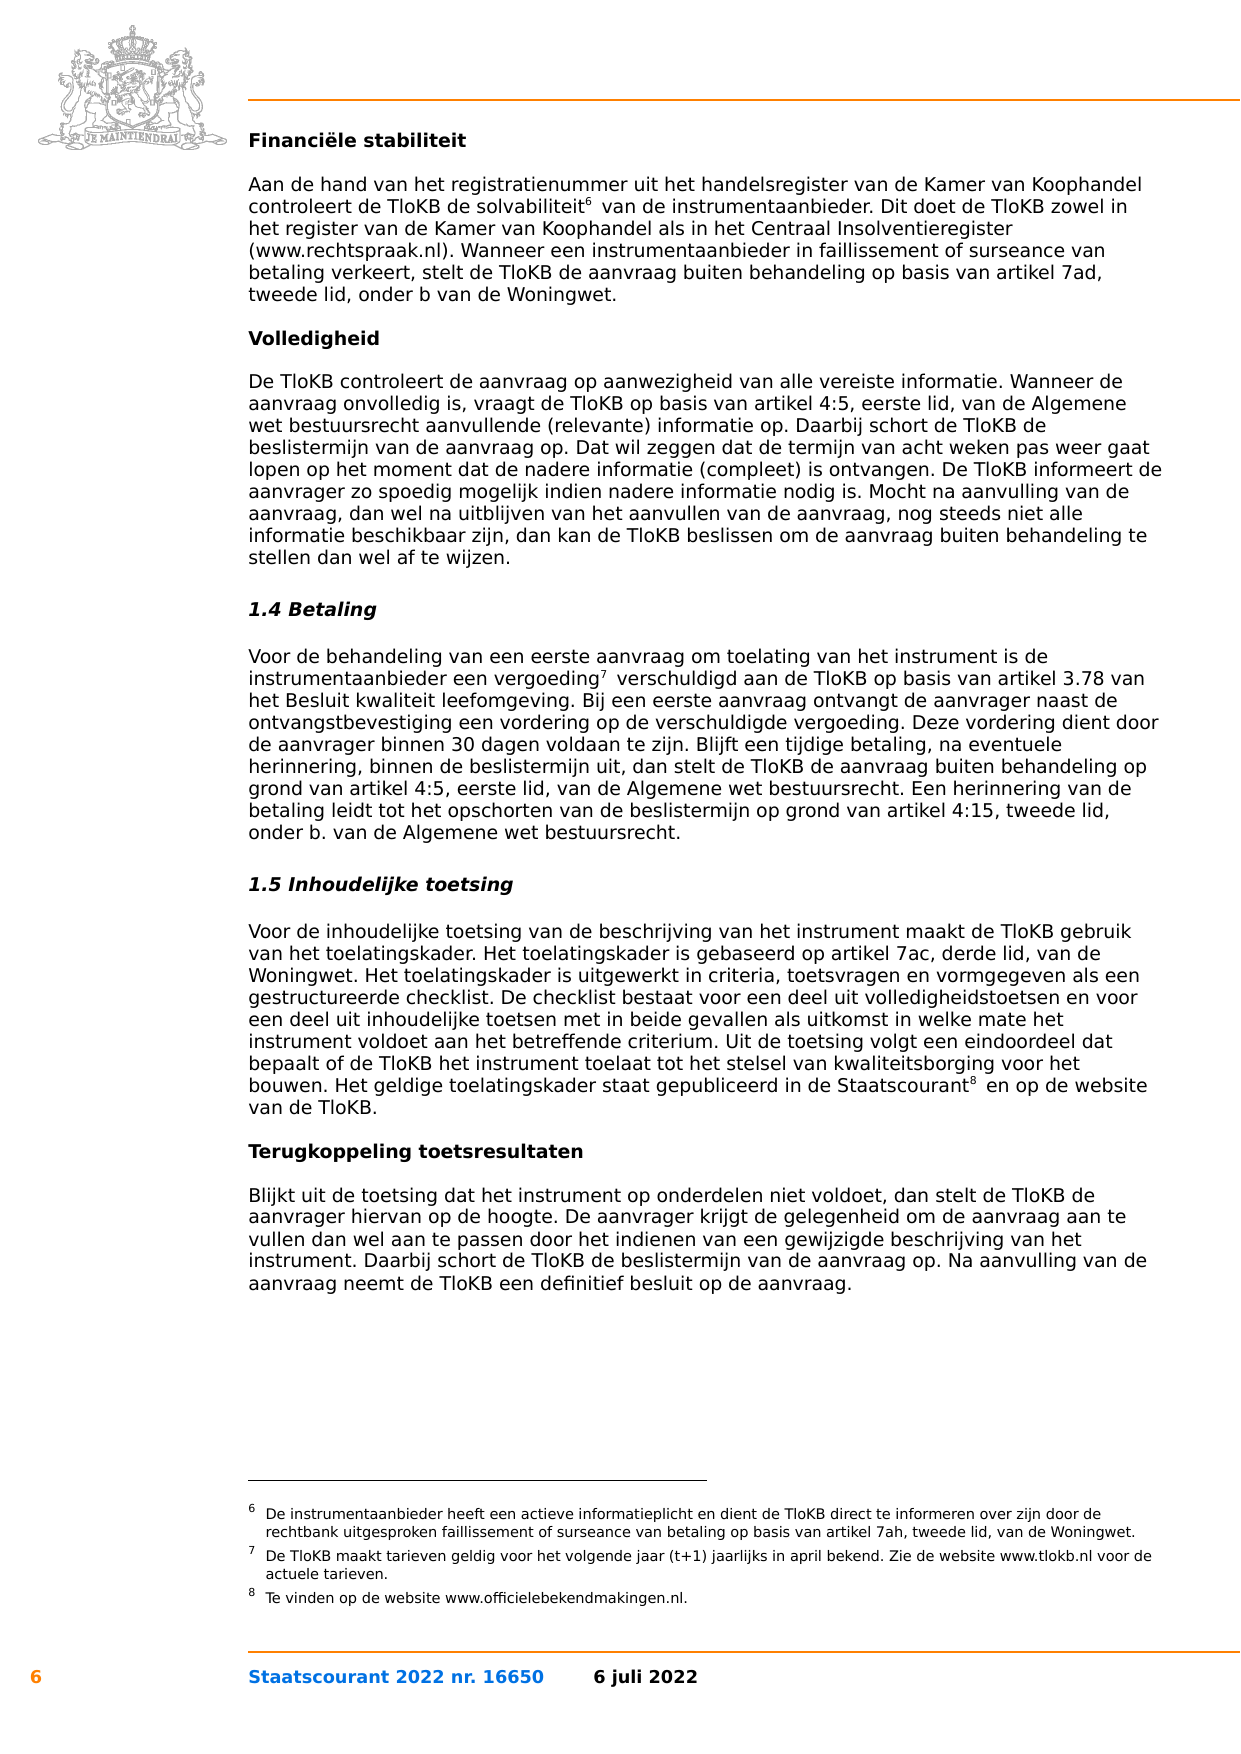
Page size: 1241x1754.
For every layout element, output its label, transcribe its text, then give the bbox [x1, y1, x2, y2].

subtitle 1.5 Inhoudelijke toetsing [248, 874, 1163, 896]
text Voor de behandeling van een eerste aanvraag om toelating van het instrument is de instrumentaanbieder een vergoeding verschuldigd aan de TloKB op basis van artikel 3.78 van het Besluit kwaliteit leefomgeving. Bij een eerste aanvraag ontvangt de aanvrager naast de ontvangstbevestiging een vordering op de verschuldigde vergoeding. Deze vordering dient door de aanvrager binnen 30 dagen voldaan te zijn. Blijft een tijdige betaling, na eventuele herinnering, binnen de beslistermijn uit, dan stelt de TloKB de aanvraag buiten behandeling op grond van artikel 4:5, eerste lid, van de Algemene wet bestuursrecht. Een herinnering van de betaling leidt tot het opschorten van de beslistermijn op grond van artikel 4:15, tweede lid, onder b. van de Algemene wet bestuursrecht. [248, 646, 1163, 844]
subtitle Volledigheid [248, 327, 1163, 349]
text Blijkt uit de toetsing dat het instrument op onderdelen niet voldoet, dan stelt de TloKB de aanvrager hiervan op de hoogte. De aanvrager krijgt de gelegenheid om de aanvraag aan te vullen dan wel aan te passen door het indienen van een gewijzigde beschrijving van het instrument. Daarbij schort de TloKB de beslistermijn van de aanvraag op. Na aanvulling van de aanvraag neemt de TloKB een definitief besluit op de aanvraag. [248, 1184, 1163, 1294]
text De TloKB controleert de aanvraag op aanwezigheid van alle vereiste informatie. Wanneer de aanvraag onvolledig is, vraagt de TloKB op basis van artikel 4:5, eerste lid, van de Algemene wet bestuursrecht aanvullende (relevante) informatie op. Daarbij schort de TloKB de beslistermijn van de aanvraag op. Dat wil zeggen dat de termijn van acht weken pas weer gaat lopen op het moment dat de nadere informatie (compleet) is ontvangen. De TloKB informeert de aanvrager zo spoedig mogelijk indien nadere informatie nodig is. Mocht na aanvulling van de aanvraag, dan wel na uitblijven van het aanvullen van de aanvraag, nog steeds niet alle informatie beschikbaar zijn, dan kan de TloKB beslissen om de aanvraag buiten behandeling te stellen dan wel af te wijzen. [248, 371, 1163, 569]
text De TloKB maakt tarieven geldig voor het volgende jaar (t+1) jaarlijks in april bekend. Zie de website www.tlokb.nl voor de actuele tarieven. [248, 1544, 1163, 1583]
subtitle 1.4 Betaling [248, 599, 1163, 621]
text Voor de inhoudelijke toetsing van de beschrijving van het instrument maakt de TloKB gebruik van het toelatingskader. Het toelatingskader is gebaseerd op artikel 7ac, derde lid, van de Woningwet. Het toelatingskader is uitgewerkt in criteria, toetsvragen en vormgegeven als een gestructureerde checklist. De checklist bestaat voor een deel uit volledigheidstoetsen en voor een deel uit inhoudelijke toetsen met in beide gevallen als uitkomst in welke mate het instrument voldoet aan het betreffende criterium. Uit de toetsing volgt een eindoordeel dat bepaalt of de TloKB het instrument toelaat tot het stelsel van kwaliteitsborging voor het bouwen. Het geldige toelatingskader staat gepubliceerd in de Staatscourant en op de website van de TloKB. [248, 921, 1163, 1119]
subtitle Terugkoppeling toetsresultaten [248, 1141, 1163, 1163]
subtitle Financiële stabiliteit [248, 130, 1163, 152]
text Te vinden op de website www.officielebekendmakingen.nl. [248, 1586, 1163, 1608]
picture [38, 25, 227, 150]
text De instrumentaanbieder heeft een actieve informatieplicht en dient de TloKB direct te informeren over zijn door de rechtbank uitgesproken faillissement of surseance van betaling op basis van artikel 7ah, tweede lid, van de Woningwet. [248, 1502, 1163, 1541]
text Aan de hand van het registratienummer uit het handelsregister van de Kamer van Koophandel controleert de TloKB de solvabiliteit van de instrumentaanbieder. Dit doet de TloKB zowel in het register van de Kamer van Koophandel als in het Centraal Insolventieregister (www.rechtspraak.nl). Wanneer een instrumentaanbieder in faillissement of surseance van betaling verkeert, stelt de TloKB de aanvraag buiten behandeling op basis van artikel 7ad, tweede lid, onder b van de Woningwet. [248, 174, 1163, 306]
